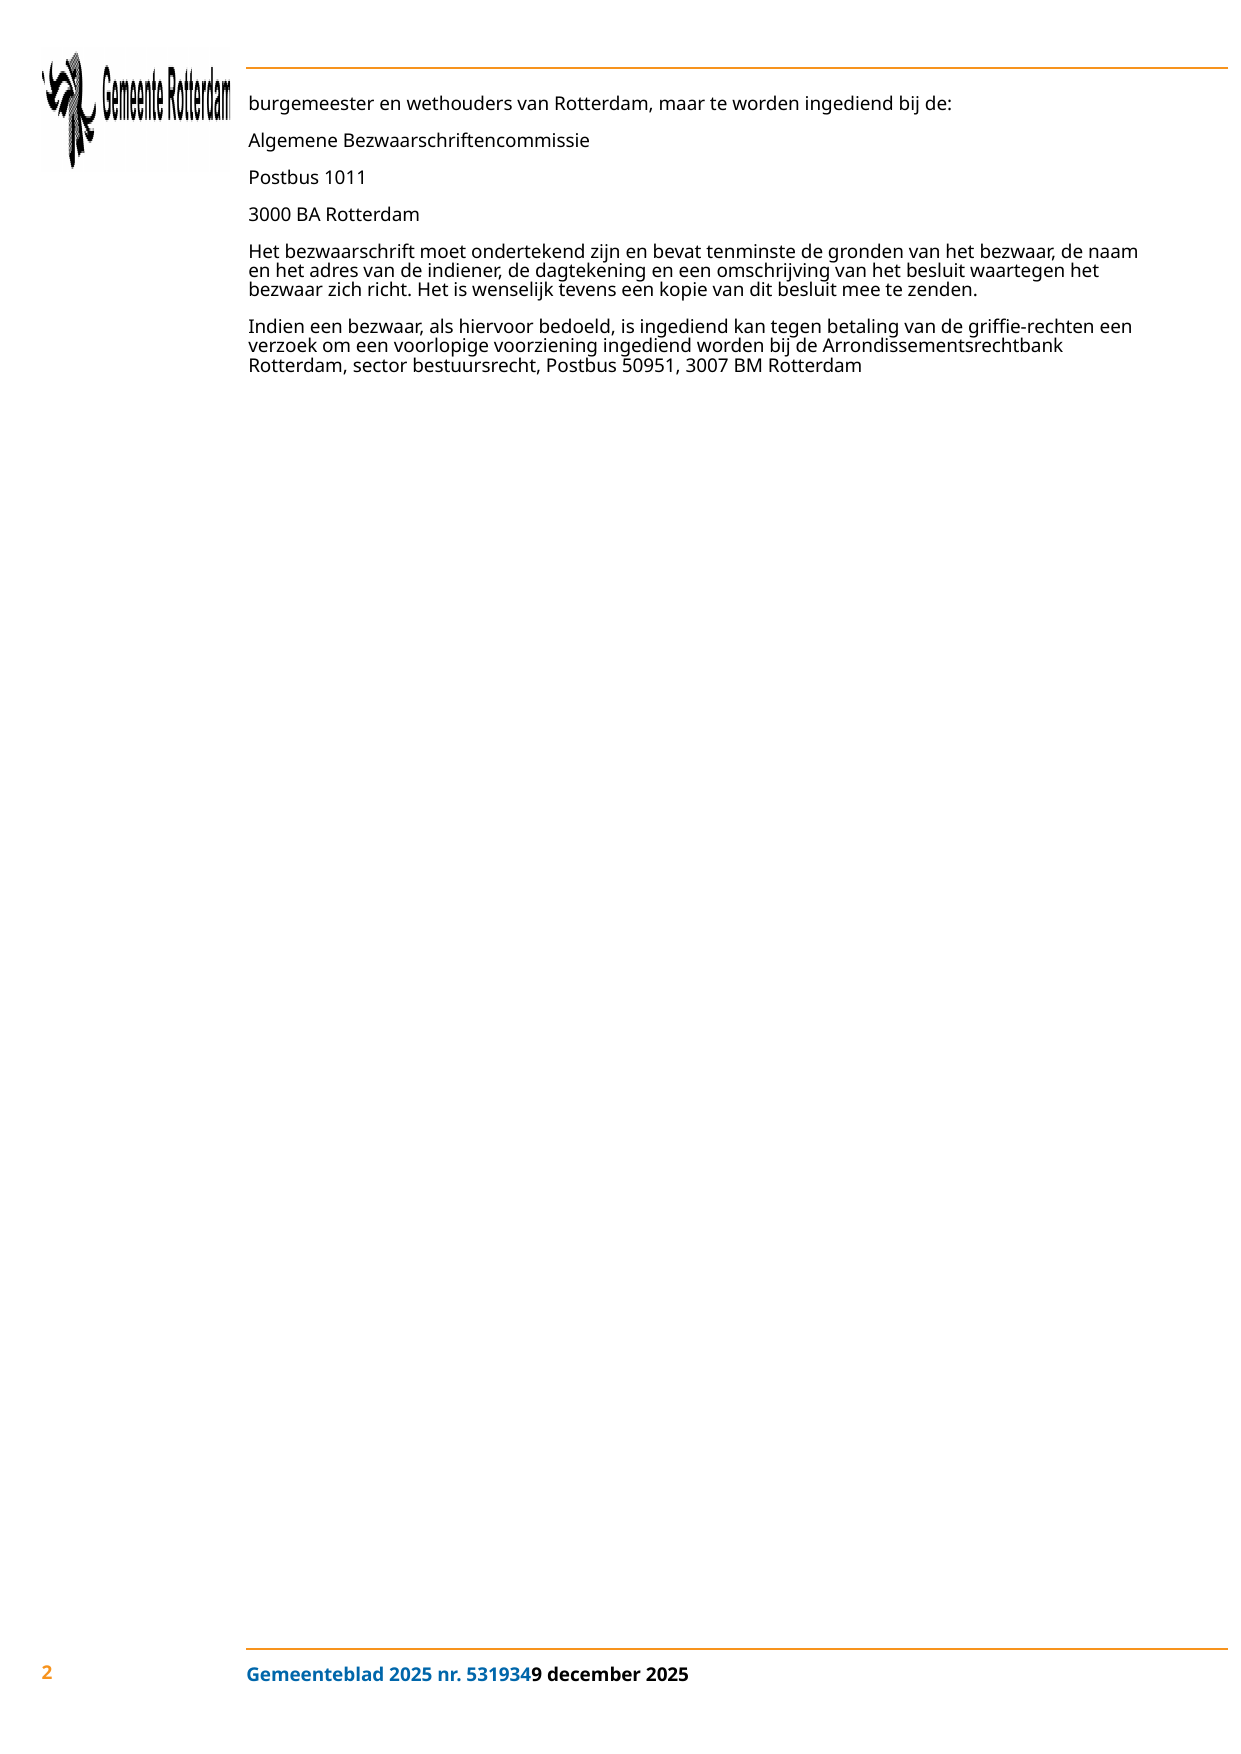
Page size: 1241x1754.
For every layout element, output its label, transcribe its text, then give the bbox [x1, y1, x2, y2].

text Postbus 1011 [248, 169, 1152, 188]
text burgemeester en wethouders van Rotterdam, maar te worden ingediend bij de: [248, 95, 1152, 114]
text Algemene Bezwaarschriftencommissie [248, 132, 1152, 151]
text 3000 BA Rotterdam [248, 206, 1152, 225]
text Indien een bezwaar, als hiervoor bedoeld, is ingediend kan tegen betaling van de griffie-rechten een verzoek om een voorlopige voorziening ingediend worden bij de Arrondissementsrechtbank Rotterdam, sector bestuursrecht, Postbus 50951, 3007 BM Rotterdam [248, 318, 1152, 376]
picture [41, 47, 231, 172]
text Het bezwaarschrift moet ondertekend zijn en bevat tenminste de gronden van het bezwaar, de naam en het adres van de indiener, de dagtekening en een omschrijving van het besluit waartegen het bezwaar zich richt. Het is wenselijk tevens een kopie van dit besluit mee te zenden. [248, 243, 1152, 301]
